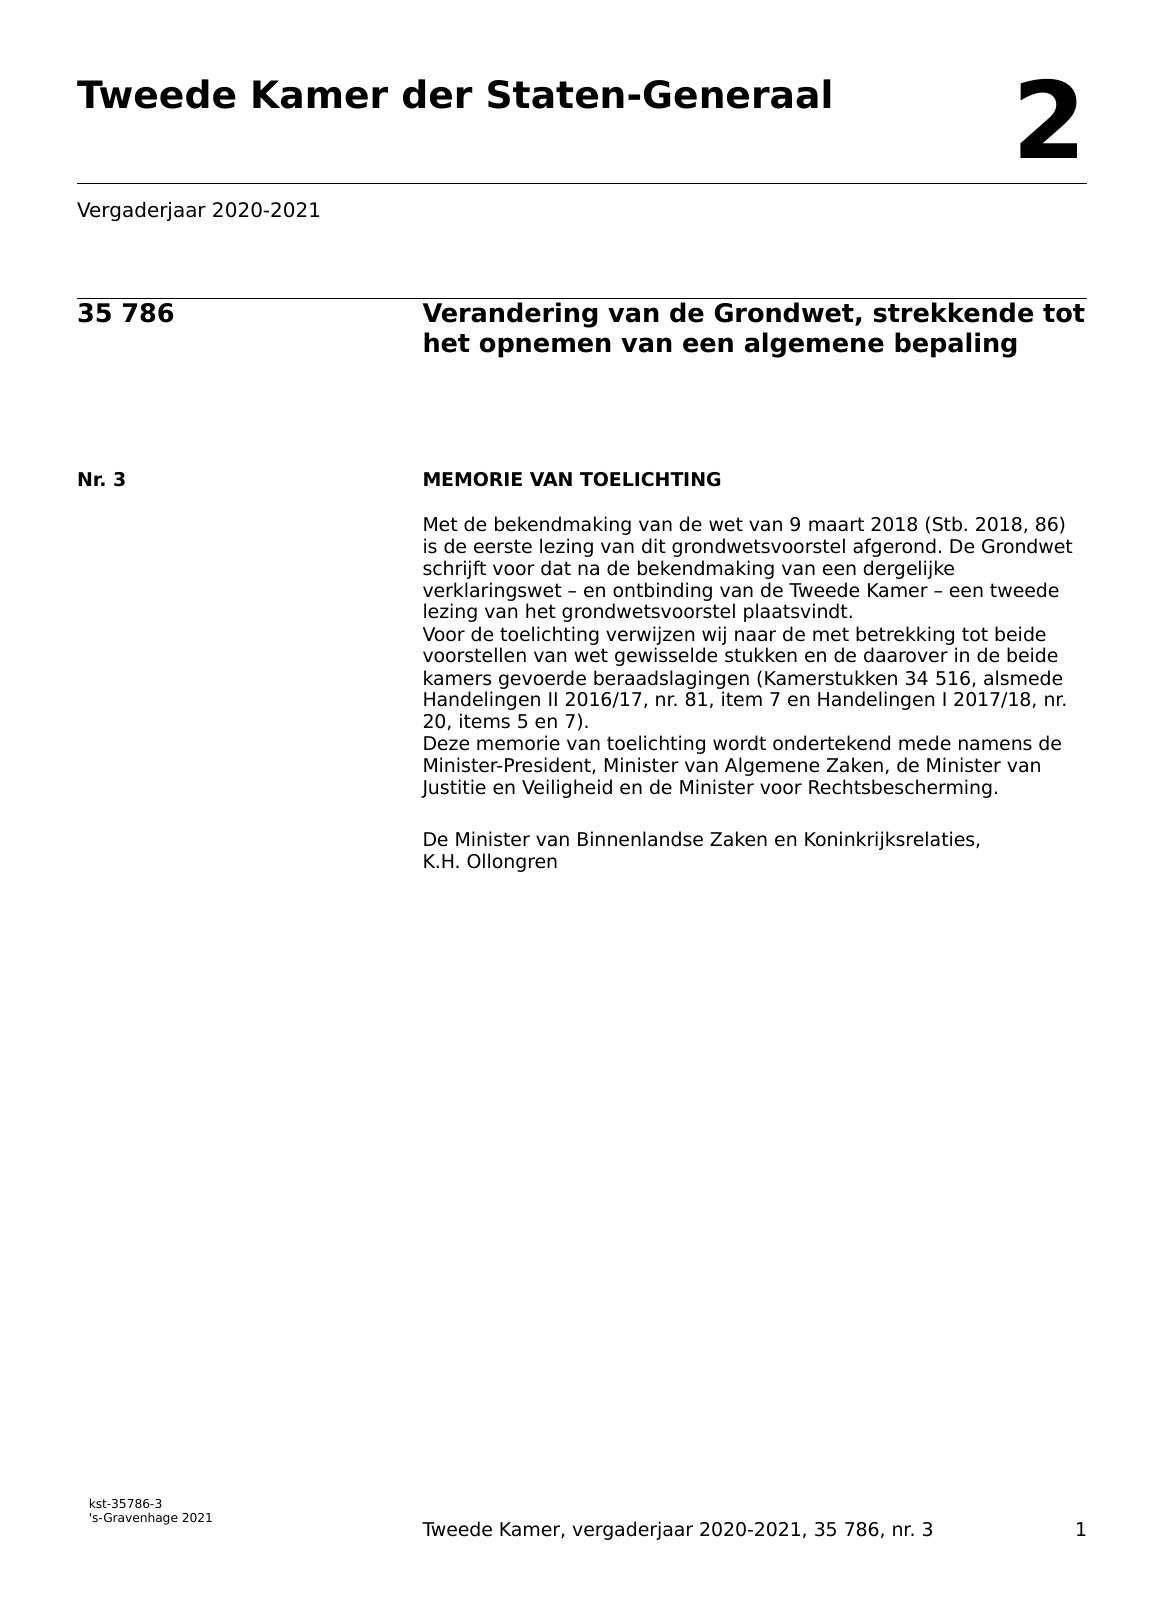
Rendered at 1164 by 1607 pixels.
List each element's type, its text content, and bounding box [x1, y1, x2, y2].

table_header 2 [886, 59, 1087, 183]
text 's-Gravenhage 2021 [88, 1511, 323, 1525]
table_header Tweede Kamer der Staten-Generaal [77, 59, 886, 183]
text Voor de toelichting verwijzen wij naar de met betrekking tot beide voorstellen van wet gewisselde stukken en de daarover in de beide kamers gevoerde beraadslagingen (Kamerstukken 34 516, alsmede Handelingen II 2016/17, nr. 81, item 7 en Handelingen I 2017/18, nr. 20, items 5 en 7). [422, 623, 1087, 733]
text Deze memorie van toelichting wordt ondertekend mede namens de Minister-President, Minister van Algemene Zaken, de Minister van Justitie en Veiligheid en de Minister voor Rechtsbescherming. [422, 733, 1087, 799]
subtitle 35 786 Verandering van de Grondwet, strekkende tot het opnemen van een algemene bepaling [77, 299, 1087, 358]
text kst-35786-3 [88, 1497, 323, 1511]
text De Minister van Binnenlandse Zaken en Koninkrijksrelaties, K.H. Ollongren [422, 829, 1087, 873]
subtitle Nr. 3 MEMORIE VAN TOELICHTING [77, 469, 1087, 491]
text Met de bekendmaking van de wet van 9 maart 2018 (Stb. 2018, 86) is de eerste lezing van dit grondwetsvoorstel afgerond. De Grondwet schrijft voor dat na de bekendmaking van een dergelijke verklaringswet – en ontbinding van de Tweede Kamer – een tweede lezing van het grondwetsvoorstel plaatsvindt. [422, 513, 1087, 623]
table_cell Vergaderjaar 2020-2021 [77, 184, 1087, 298]
